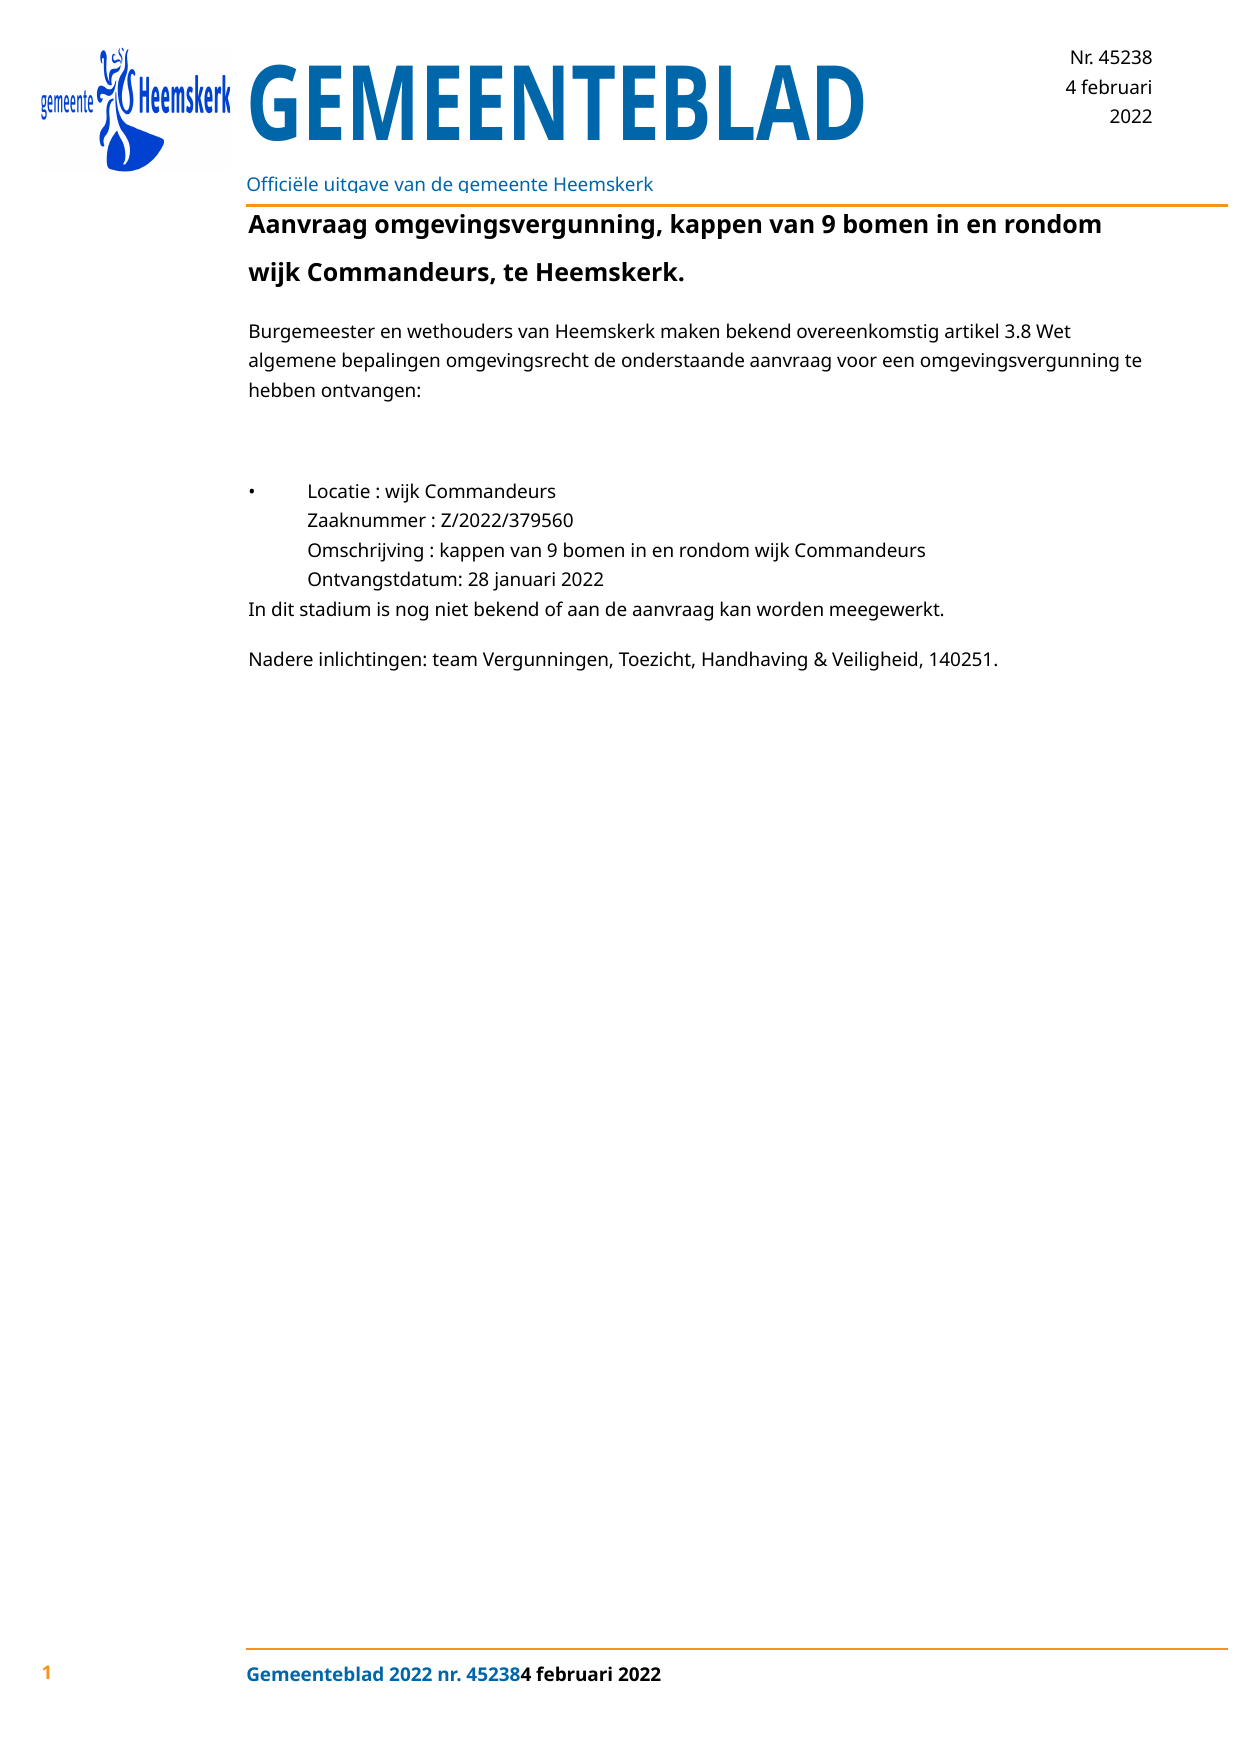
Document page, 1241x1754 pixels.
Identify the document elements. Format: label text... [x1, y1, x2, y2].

list Omschrijving : kappen van 9 bomen in en rondom wijk Commandeurs [248, 537, 1152, 563]
list Locatie : wijk Commandeurs [248, 478, 1152, 504]
text Aanvraag omgevingsvergunning, kappen van 9 bomen in en rondom wijk Commandeurs, te Heemskerk. [248, 207, 1152, 288]
text In dit stadium is nog niet bekend of aan de aanvraag kan worden meegewerkt. [248, 596, 1152, 622]
picture [41, 47, 231, 172]
list Ontvangstdatum: 28 januari 2022 [248, 567, 1152, 592]
text Burgemeester en wethouders van Heemskerk maken bekend overeenkomstig artikel 3.8 Wet algemene bepalingen omgevingsrecht de onderstaande aanvraag voor een omgevingsvergunning te hebben ontvangen: [248, 318, 1152, 403]
list Zaaknummer : Z/2022/379560 [248, 507, 1152, 533]
text Nadere inlichtingen: team Vergunningen, Toezicht, Handhaving & Veiligheid, 140251. [248, 647, 1152, 672]
